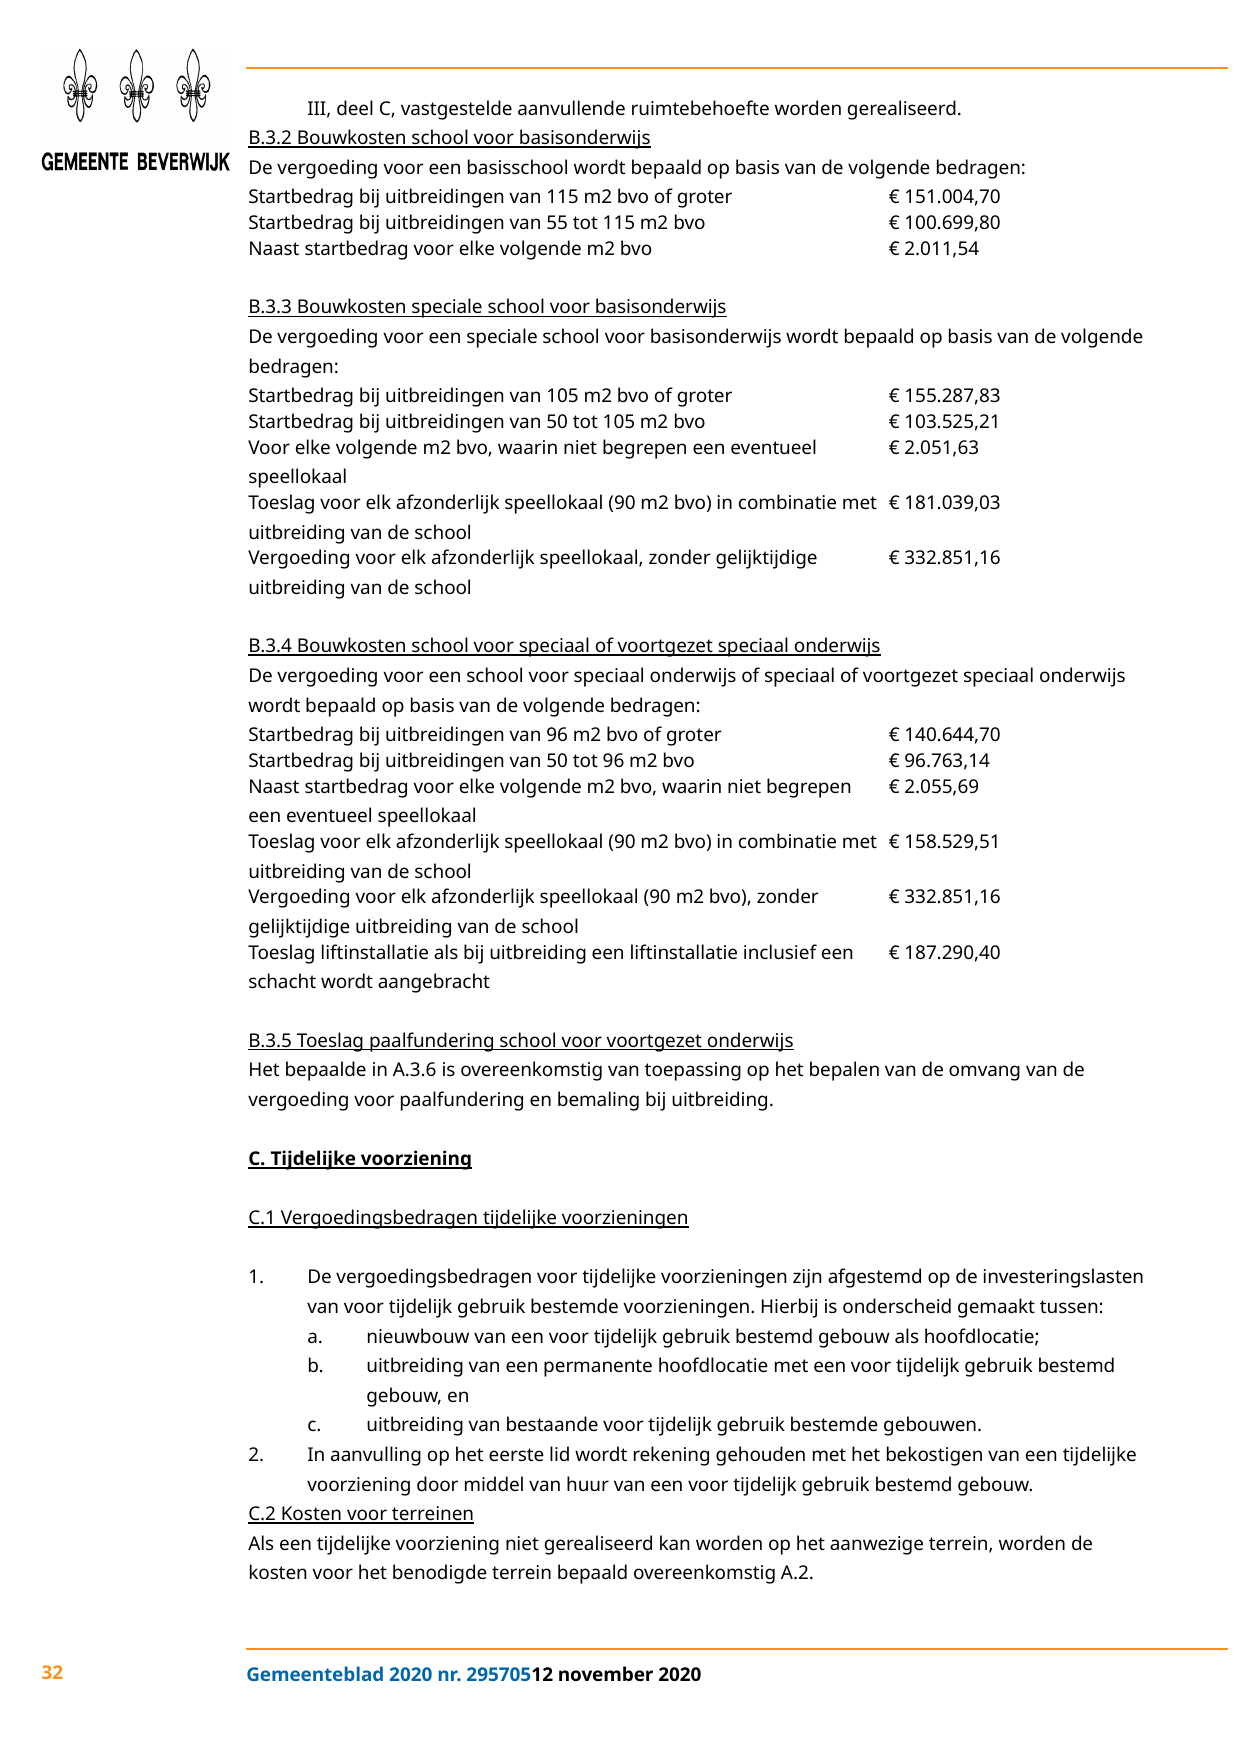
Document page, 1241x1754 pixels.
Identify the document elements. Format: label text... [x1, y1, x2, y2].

list uitbreiding van bestaande voor tijdelijk gebruik bestemde gebouwen. [307, 1412, 1152, 1437]
table_cell Toeslag voor elk afzonderlijk speellokaal (90 m2 bvo) in combinatie met uitbreiding van de school [248, 489, 888, 544]
list In aanvulling op het eerste lid wordt rekening gehouden met het bekostigen van een tijdelijke voorziening door middel van huur van een voor tijdelijk gebruik bestemd gebouw. [248, 1441, 1152, 1497]
table_cell Startbedrag bij uitbreidingen van 50 tot 105 m2 bvo [248, 408, 888, 434]
table_cell Startbedrag bij uitbreidingen van 55 tot 115 m2 bvo [248, 209, 888, 235]
list uitbreiding van een permanente hoofdlocatie met een voor tijdelijk gebruik bestemd gebouw, en [307, 1352, 1152, 1408]
table_cell Vergoeding voor elk afzonderlijk speellokaal, zonder gelijktijdige uitbreiding van de school [248, 545, 888, 600]
table_cell Naast startbedrag voor elke volgende m2 bvo [248, 235, 888, 261]
list nieuwbouw van een voor tijdelijk gebruik bestemd gebouw als hoofdlocatie; [307, 1323, 1152, 1349]
text B.3.2 Bouwkosten school voor basisonderwijs [248, 124, 1152, 150]
table_cell € 100.699,80 [889, 209, 1152, 235]
table_header € 151.004,70 [889, 184, 1152, 209]
text Als een tijdelijke voorziening niet gerealiseerd kan worden op het aanwezige terrein, worden de kosten voor het benodigde terrein bepaald overeenkomstig A.2. [248, 1530, 1152, 1585]
table_cell Startbedrag bij uitbreidingen van 50 tot 96 m2 bvo [248, 747, 888, 773]
table_cell Vergoeding voor elk afzonderlijk speellokaal (90 m2 bvo), zonder gelijktijdige uitbreiding van de school [248, 884, 888, 939]
table_cell € 2.051,63 [889, 434, 1152, 489]
text B.3.3 Bouwkosten speciale school voor basisonderwijs [248, 294, 1152, 319]
table_cell € 103.525,21 [889, 408, 1152, 434]
table_cell Toeslag liftinstallatie als bij uitbreiding een liftinstallatie inclusief een schacht wordt aangebracht [248, 939, 888, 994]
text C.1 Vergoedingsbedragen tijdelijke voorzieningen [248, 1204, 1152, 1230]
table_cell Naast startbedrag voor elke volgende m2 bvo, waarin niet begrepen een eventueel speellokaal [248, 773, 888, 828]
table_cell € 2.011,54 [889, 235, 1152, 261]
table_cell € 187.290,40 [889, 939, 1152, 994]
list De vergoedingsbedragen voor tijdelijke voorzieningen zijn afgestemd op de investeringslasten van voor tijdelijk gebruik bestemde voorzieningen. Hierbij is onderscheid gemaakt tussen: [248, 1264, 1152, 1319]
picture [41, 47, 231, 172]
table_header Startbedrag bij uitbreidingen van 105 m2 bvo of groter [248, 383, 888, 408]
table_cell € 332.851,16 [889, 545, 1152, 600]
text C.2 Kosten voor terreinen [248, 1500, 1152, 1526]
list III, deel C, vastgestelde aanvullende ruimtebehoefte worden gerealiseerd. [248, 95, 1152, 121]
table_header Startbedrag bij uitbreidingen van 115 m2 bvo of groter [248, 184, 888, 209]
text De vergoeding voor een basisschool wordt bepaald op basis van de volgende bedragen: [248, 154, 1152, 180]
text C. Tijdelijke voorziening [248, 1145, 1152, 1171]
text De vergoeding voor een school voor speciaal onderwijs of speciaal of voortgezet speciaal onderwijs wordt bepaald op basis van de volgende bedragen: [248, 662, 1152, 718]
table_cell Voor elke volgende m2 bvo, waarin niet begrepen een eventueel speellokaal [248, 434, 888, 489]
table_header € 155.287,83 [889, 383, 1152, 408]
text B.3.5 Toeslag paalfundering school voor voortgezet onderwijs [248, 1027, 1152, 1053]
table_header Startbedrag bij uitbreidingen van 96 m2 bvo of groter [248, 722, 888, 747]
text B.3.4 Bouwkosten school voor speciaal of voortgezet speciaal onderwijs [248, 633, 1152, 658]
text De vergoeding voor een speciale school voor basisonderwijs wordt bepaald op basis van de volgende bedragen: [248, 323, 1152, 378]
table_header € 140.644,70 [889, 722, 1152, 747]
table_cell € 332.851,16 [889, 884, 1152, 939]
text Het bepaalde in A.3.6 is overeenkomstig van toepassing op het bepalen van de omvang van de vergoeding voor paalfundering en bemaling bij uitbreiding. [248, 1057, 1152, 1112]
table_cell € 181.039,03 [889, 489, 1152, 544]
table_cell € 158.529,51 [889, 828, 1152, 884]
table_cell € 96.763,14 [889, 747, 1152, 773]
table_cell € 2.055,69 [889, 773, 1152, 828]
table_cell Toeslag voor elk afzonderlijk speellokaal (90 m2 bvo) in combinatie met uitbreiding van de school [248, 828, 888, 884]
